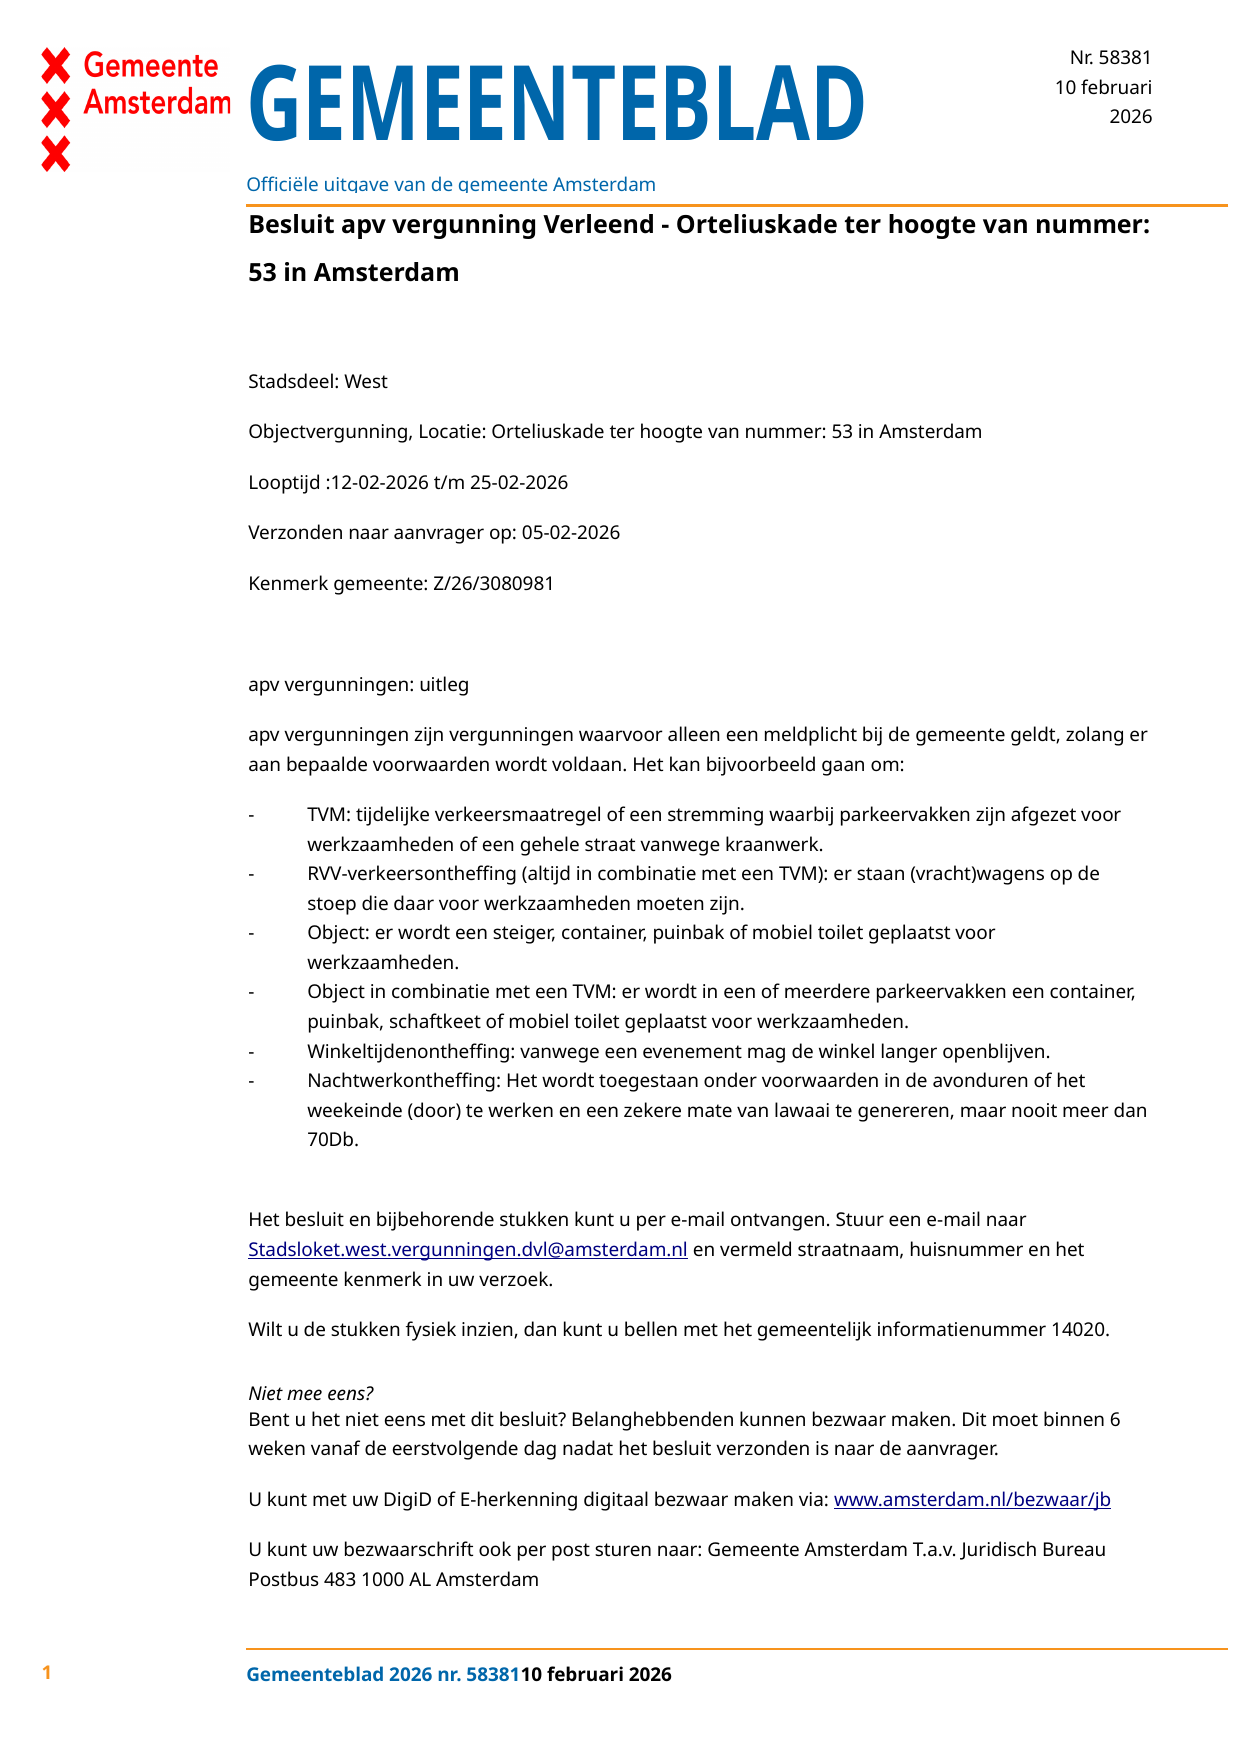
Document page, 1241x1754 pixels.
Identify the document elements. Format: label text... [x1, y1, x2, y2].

text apv vergunningen zijn vergunningen waarvoor alleen een meldplicht bij de gemeente geldt, zolang er aan bepaalde voorwaarden wordt voldaan. Het kan bijvoorbeeld gaan om: [248, 721, 1152, 777]
text Objectvergunning, Locatie: Orteliuskade ter hoogte van nummer: 53 in Amsterdam [248, 419, 1152, 444]
text Looptijd :12-02-2026 t/m 25-02-2026 [248, 469, 1152, 495]
list Nachtwerkontheffing: Het wordt toegestaan onder voorwaarden in de avonduren of het weekeinde (door) te werken en een zekere mate van lawaai te genereren, maar nooit meer dan 70Db. [248, 1067, 1152, 1152]
list Object: er wordt een steiger, container, puinbak of mobiel toilet geplaatst voor werkzaamheden. [248, 919, 1152, 975]
text Het besluit en bijbehorende stukken kunt u per e-mail ontvangen. Stuur een e-mail naar Stadsloket.west.vergunningen.dvl@amsterdam.nl en vermeld straatnaam, huisnummer en het gemeente kenmerk in uw verzoek. [248, 1207, 1152, 1292]
text Verzonden naar aanvrager op: 05-02-2026 [248, 519, 1152, 545]
text Wilt u de stukken fysiek inzien, dan kunt u bellen met het gemeentelijk informatienummer 14020. [248, 1316, 1152, 1342]
text U kunt uw bezwaarschrift ook per post sturen naar: Gemeente Amsterdam T.a.v. Juridisch Bureau Postbus 483 1000 AL Amsterdam [248, 1536, 1152, 1592]
list Winkeltijdenontheffing: vanwege een evenement mag de winkel langer openblijven. [248, 1038, 1152, 1064]
text Besluit apv vergunning Verleend - Orteliuskade ter hoogte van nummer: 53 in Amsterdam [248, 207, 1152, 288]
text Bent u het niet eens met dit besluit? Belanghebbenden kunnen bezwaar maken. Dit moet binnen 6 weken vanaf de eerstvolgende dag nadat het besluit verzonden is naar de aanvrager. [248, 1406, 1152, 1461]
list Object in combinatie met een TVM: er wordt in een of meerdere parkeervakken een container, puinbak, schaftkeet of mobiel toilet geplaatst voor werkzaamheden. [248, 979, 1152, 1034]
picture [41, 47, 231, 172]
text Niet mee eens? [248, 1380, 1152, 1406]
list TVM: tijdelijke verkeersmaatregel of een stremming waarbij parkeervakken zijn afgezet voor werkzaamheden of een gehele straat vanwege kraanwerk. [248, 801, 1152, 857]
list RVV-verkeersontheffing (altijd in combinatie met een TVM): er staan (vracht)wagens op de stoep die daar voor werkzaamheden moeten zijn. [248, 860, 1152, 916]
text Kenmerk gemeente: Z/26/3080981 [248, 570, 1152, 596]
text U kunt met uw DigiD of E-herkenning digitaal bezwaar maken via: www.amsterdam.nl/bezwaar/jb [248, 1486, 1152, 1512]
text apv vergunningen: uitleg [248, 671, 1152, 697]
text Stadsdeel: West [248, 368, 1152, 394]
